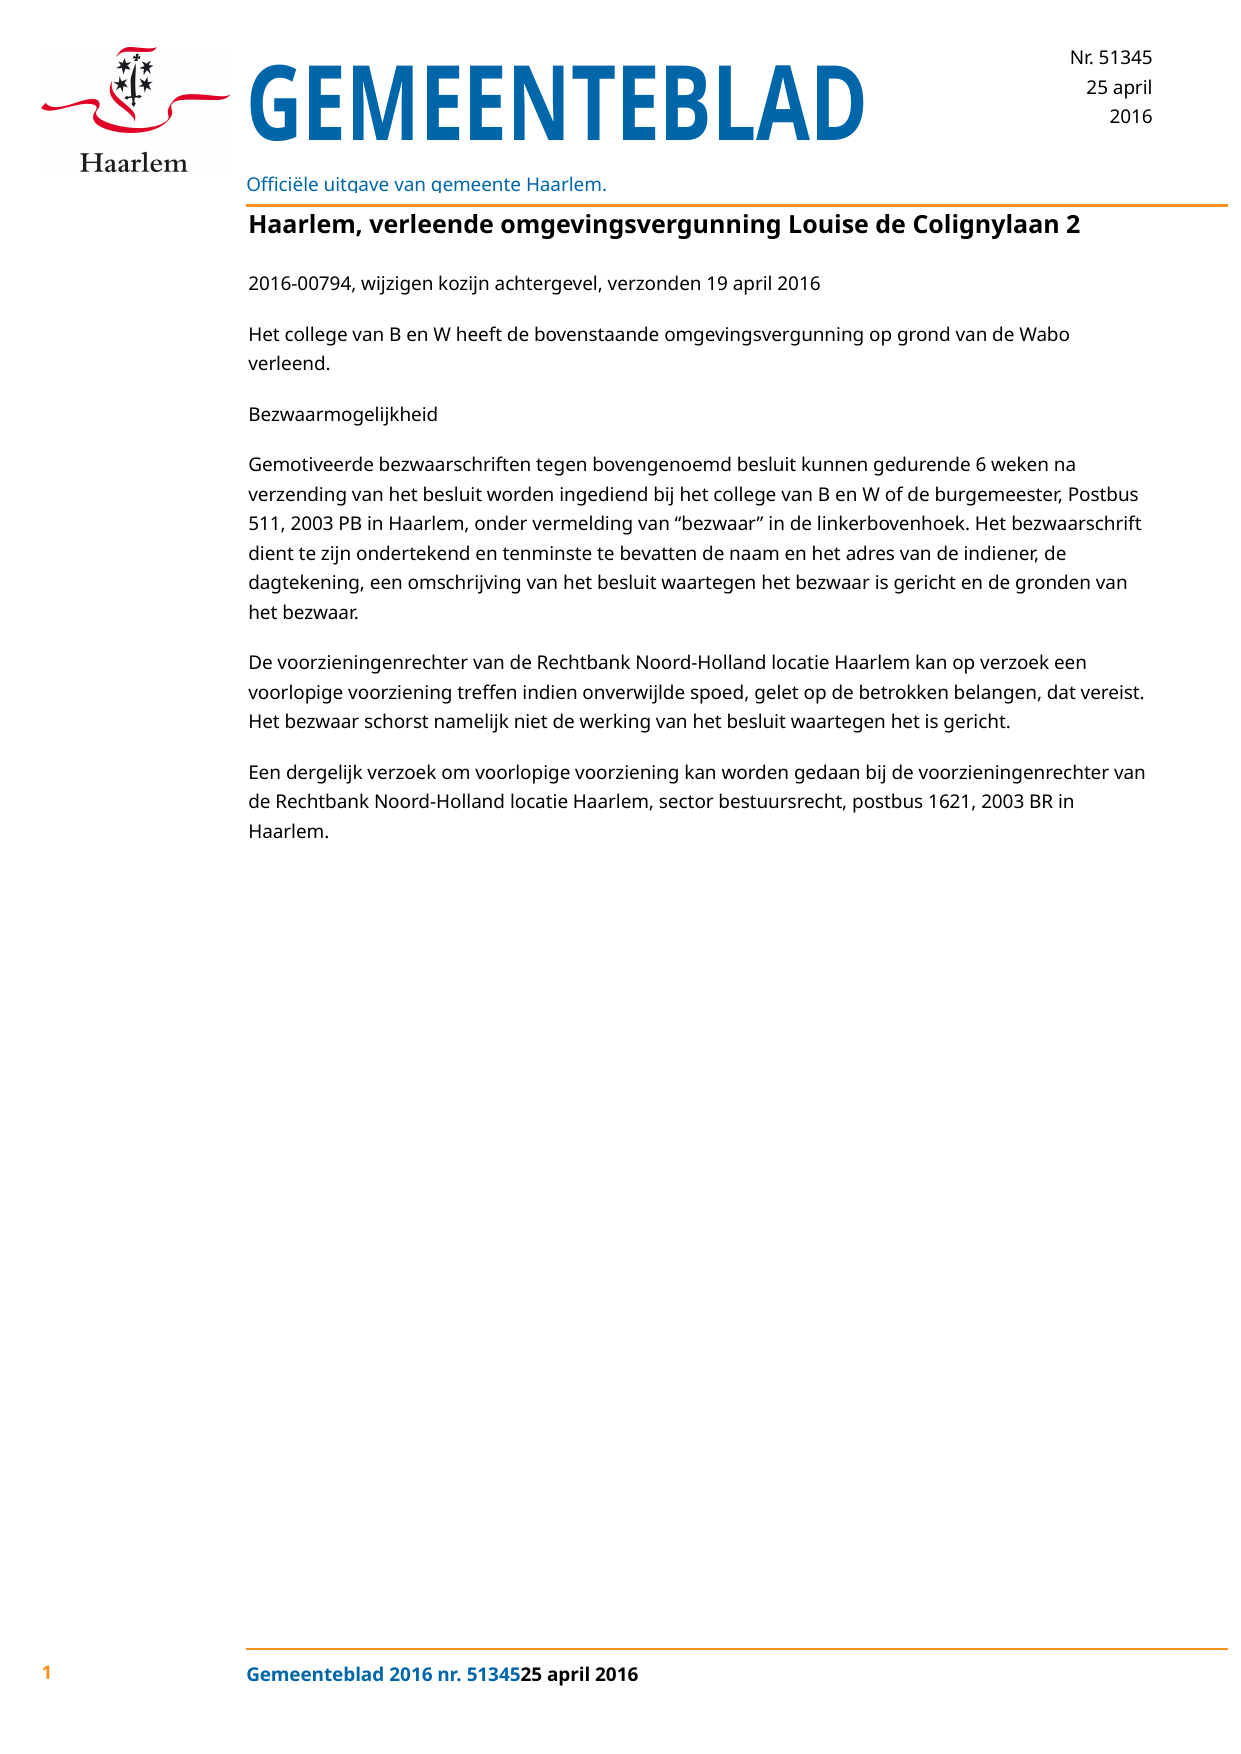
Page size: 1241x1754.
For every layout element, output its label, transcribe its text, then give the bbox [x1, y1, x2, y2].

text De voorzieningenrechter van de Rechtbank Noord-Holland locatie Haarlem kan op verzoek een voorlopige voorziening treffen indien onverwijlde spoed, gelet op de betrokken belangen, dat vereist. Het bezwaar schorst namelijk niet de werking van het besluit waartegen het is gericht. [248, 649, 1152, 734]
text Het college van B en W heeft de bovenstaande omgevingsvergunning op grond van de Wabo verleend. [248, 321, 1152, 376]
picture [41, 47, 231, 172]
text Haarlem, verleende omgevingsvergunning Louise de Colignylaan 2 [248, 207, 1152, 241]
text Gemotiveerde bezwaarschriften tegen bovengenoemd besluit kunnen gedurende 6 weken na verzending van het besluit worden ingediend bij het college van B en W of de burgemeester, Postbus 511, 2003 PB in Haarlem, onder vermelding van “bezwaar” in de linkerbovenhoek. Het bezwaarschrift dient te zijn ondertekend en tenminste te bevatten de naam en het adres van de indiener, de dagtekening, een omschrijving van het besluit waartegen het bezwaar is gericht en de gronden van het bezwaar. [248, 451, 1152, 625]
text Een dergelijk verzoek om voorlopige voorziening kan worden gedaan bij de voorzieningenrechter van de Rechtbank Noord-Holland locatie Haarlem, sector bestuursrecht, postbus 1621, 2003 BR in Haarlem. [248, 759, 1152, 844]
text Bezwaarmogelijkheid [248, 401, 1152, 426]
text 2016-00794, wijzigen kozijn achtergevel, verzonden 19 april 2016 [248, 270, 1152, 296]
